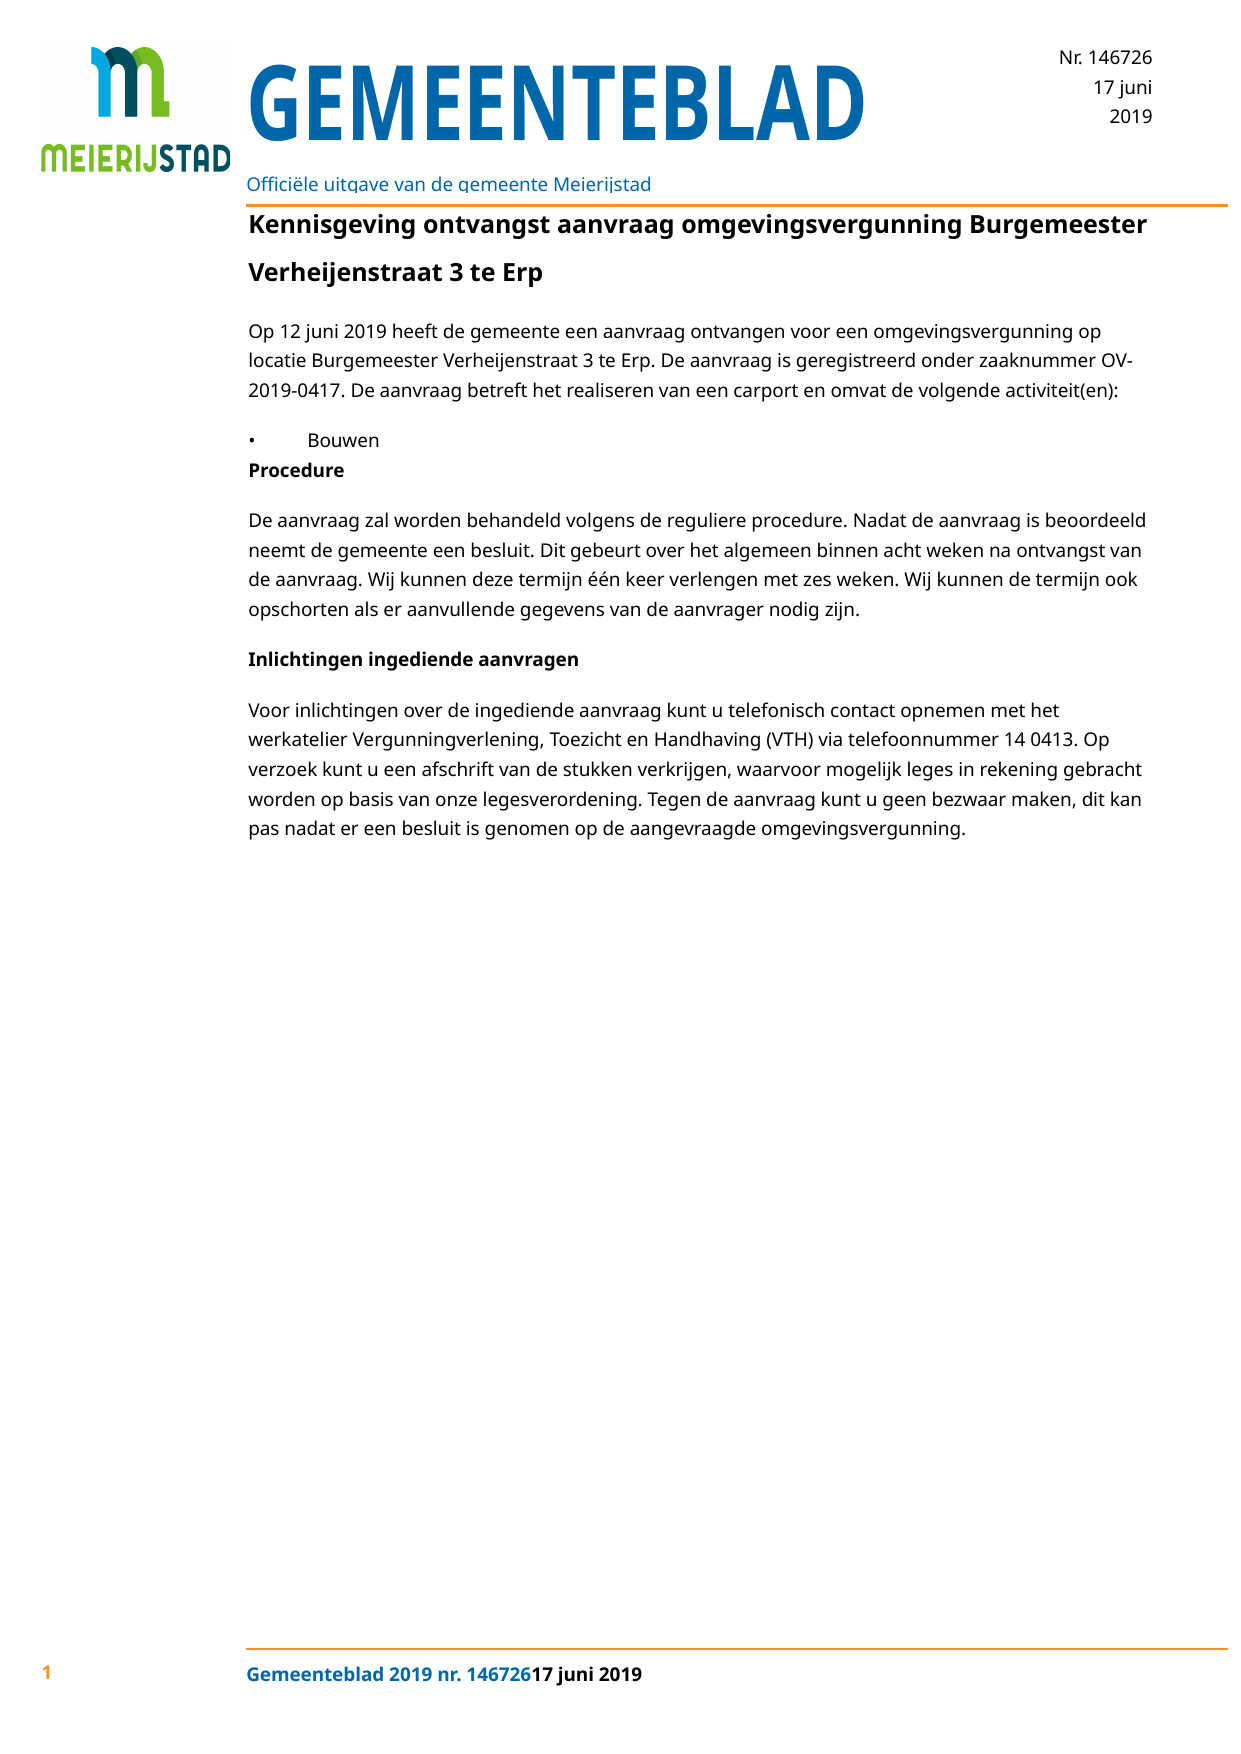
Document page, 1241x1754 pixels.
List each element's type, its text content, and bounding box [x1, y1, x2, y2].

text Kennisgeving ontvangst aanvraag omgevingsvergunning Burgemeester Verheijenstraat 3 te Erp [248, 207, 1152, 288]
text Voor inlichtingen over de ingediende aanvraag kunt u telefonisch contact opnemen met het werkatelier Vergunningverlening, Toezicht en Handhaving (VTH) via telefoonnummer 14 0413. Op verzoek kunt u een afschrift van de stukken verkrijgen, waarvoor mogelijk leges in rekening gebracht worden op basis van onze legesverordening. Tegen de aanvraag kunt u geen bezwaar maken, dit kan pas nadat er een besluit is genomen op de aangevraagde omgevingsvergunning. [248, 697, 1152, 841]
text Procedure [248, 457, 1152, 483]
text Op 12 juni 2019 heeft de gemeente een aanvraag ontvangen voor een omgevingsvergunning op locatie Burgemeester Verheijenstraat 3 te Erp. De aanvraag is geregistreerd onder zaaknummer OV-2019-0417. De aanvraag betreft het realiseren van een carport en omvat de volgende activiteit(en): [248, 318, 1152, 403]
text Inlichtingen ingediende aanvragen [248, 647, 1152, 672]
picture [41, 47, 231, 172]
text De aanvraag zal worden behandeld volgens de reguliere procedure. Nadat de aanvraag is beoordeeld neemt de gemeente een besluit. Dit gebeurt over het algemeen binnen acht weken na ontvangst van de aanvraag. Wij kunnen deze termijn één keer verlengen met zes weken. Wij kunnen de termijn ook opschorten als er aanvullende gegevens van de aanvrager nodig zijn. [248, 507, 1152, 622]
list Bouwen [248, 427, 1152, 453]
